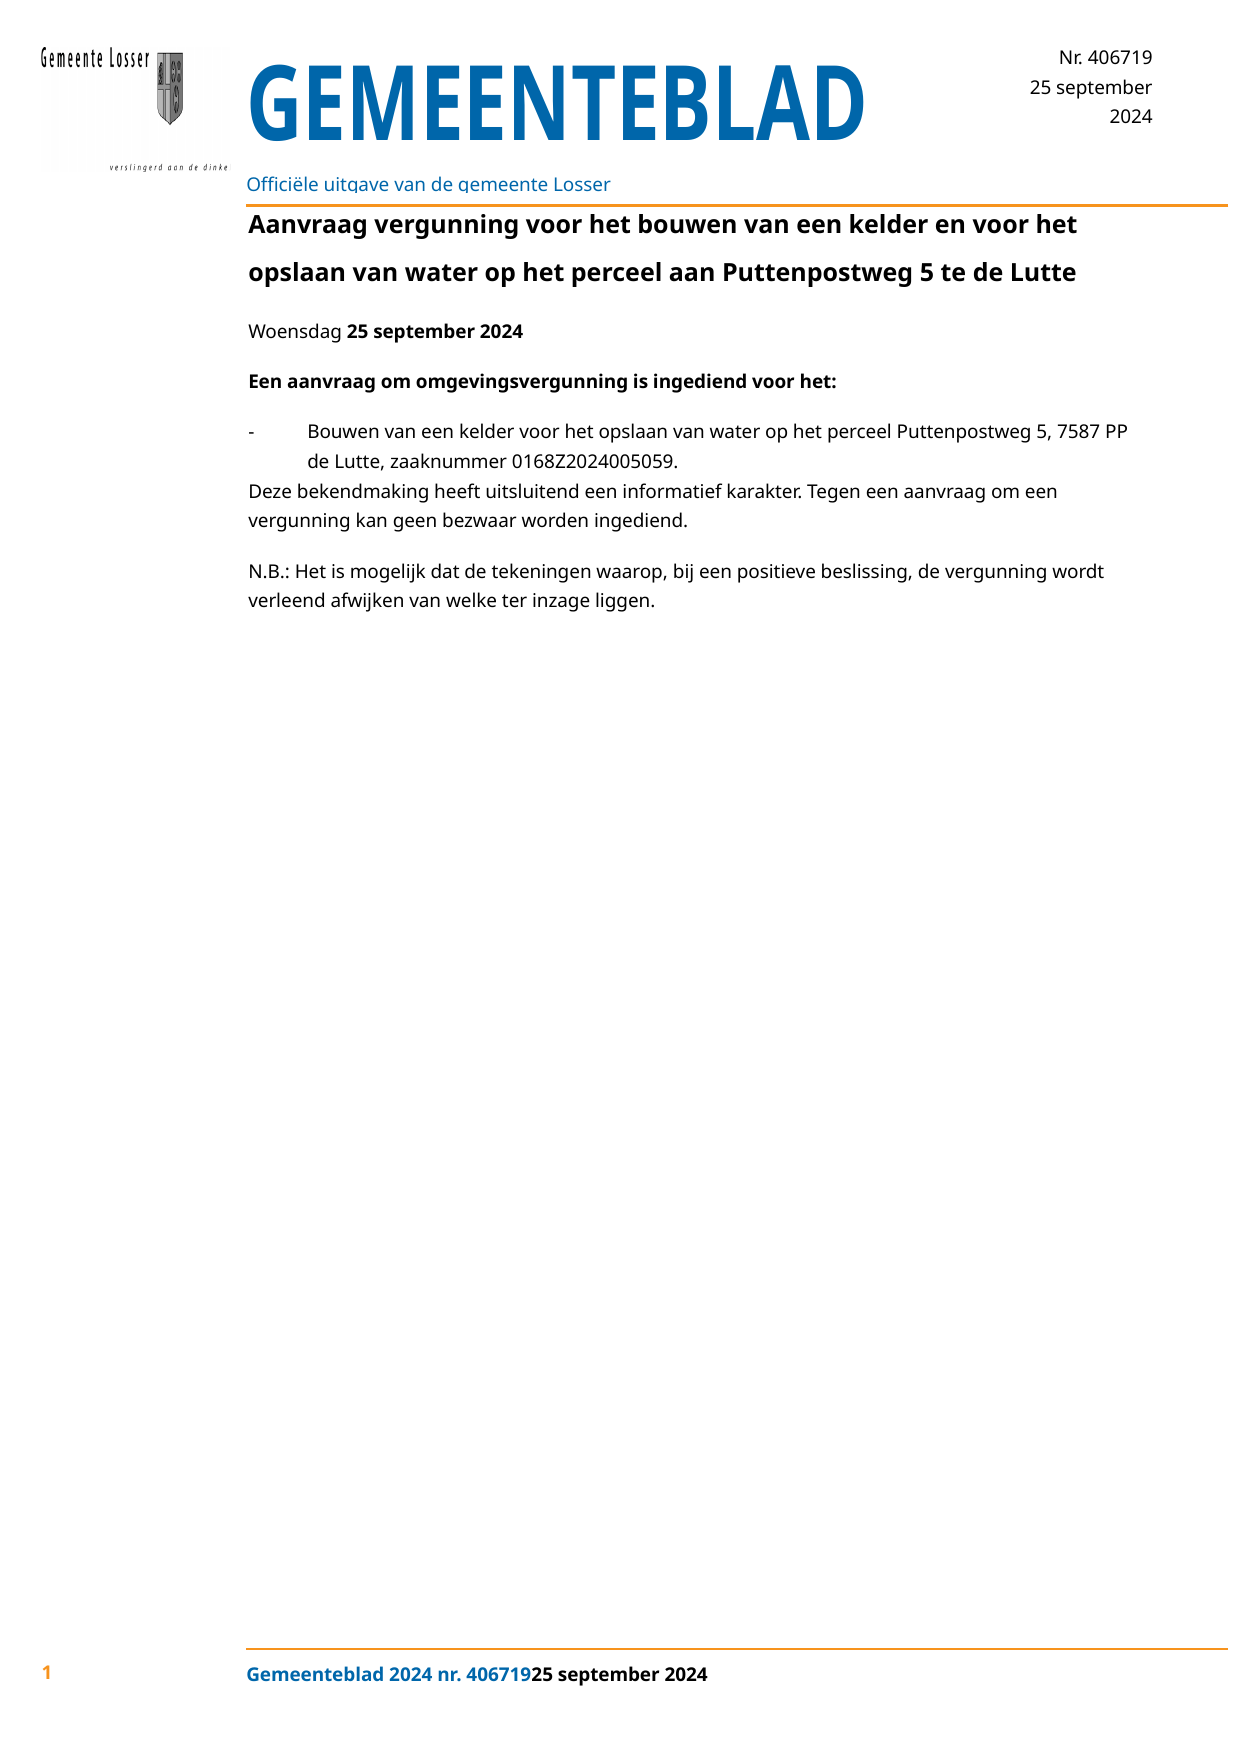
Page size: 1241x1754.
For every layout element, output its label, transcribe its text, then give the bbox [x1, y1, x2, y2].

text Aanvraag vergunning voor het bouwen van een kelder en voor het opslaan van water op het perceel aan Puttenpostweg 5 te de Lutte [248, 207, 1152, 288]
text Woensdag 25 september 2024 [248, 318, 1152, 344]
text N.B.: Het is mogelijk dat de tekeningen waarop, bij een positieve beslissing, de vergunning wordt verleend afwijken van welke ter inzage liggen. [248, 558, 1152, 613]
picture [41, 47, 231, 172]
list Bouwen van een kelder voor het opslaan van water op het perceel Puttenpostweg 5, 7587 PP de Lutte, zaaknummer 0168Z2024005059. [248, 419, 1152, 474]
text Een aanvraag om omgevingsvergunning is ingediend voor het: [248, 368, 1152, 394]
text Deze bekendmaking heeft uitsluitend een informatief karakter. Tegen een aanvraag om een vergunning kan geen bezwaar worden ingediend. [248, 478, 1152, 533]
